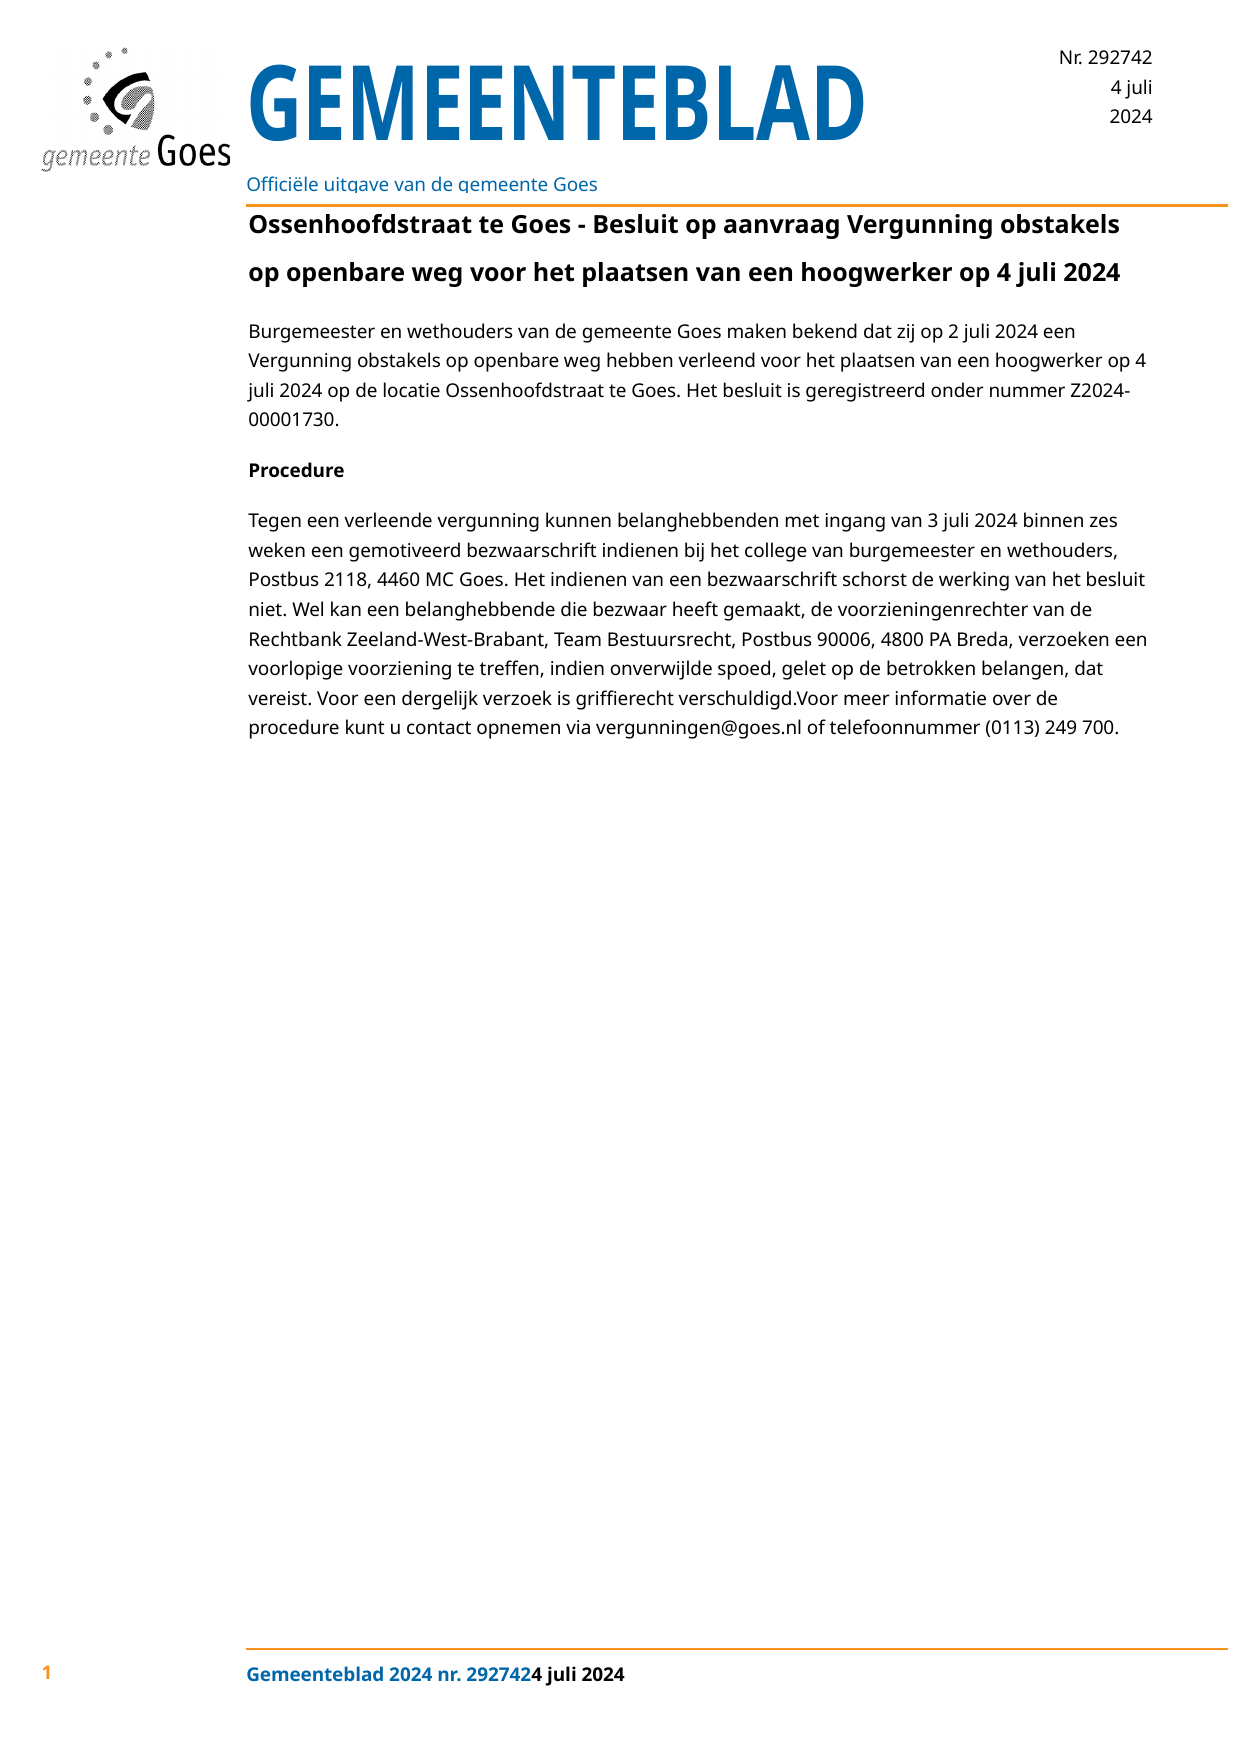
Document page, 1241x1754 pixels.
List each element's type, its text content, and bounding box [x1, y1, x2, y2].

picture [41, 47, 231, 172]
text Burgemeester en wethouders van de gemeente Goes maken bekend dat zij op 2 juli 2024 een Vergunning obstakels op openbare weg hebben verleend voor het plaatsen van een hoogwerker op 4 juli 2024 op de locatie Ossenhoofdstraat te Goes. Het besluit is geregistreerd onder nummer Z2024-00001730. [248, 318, 1152, 432]
text Procedure [248, 457, 1152, 483]
text Tegen een verleende vergunning kunnen belanghebbenden met ingang van 3 juli 2024 binnen zes weken een gemotiveerd bezwaarschrift indienen bij het college van burgemeester en wethouders, Postbus 2118, 4460 MC Goes. Het indienen van een bezwaarschrift schorst de werking van het besluit niet. Wel kan een belanghebbende die bezwaar heeft gemaakt, de voorzieningenrechter van de Rechtbank Zeeland-West-Brabant, Team Bestuursrecht, Postbus 90006, 4800 PA Breda, verzoeken een voorlopige voorziening te treffen, indien onverwijlde spoed, gelet op de betrokken belangen, dat vereist. Voor een dergelijk verzoek is griffierecht verschuldigd.Voor meer informatie over de procedure kunt u contact opnemen via vergunningen@goes.nl of telefoonnummer (0113) 249 700. [248, 507, 1152, 740]
text Ossenhoofdstraat te Goes - Besluit op aanvraag Vergunning obstakels op openbare weg voor het plaatsen van een hoogwerker op 4 juli 2024 [248, 207, 1152, 288]
